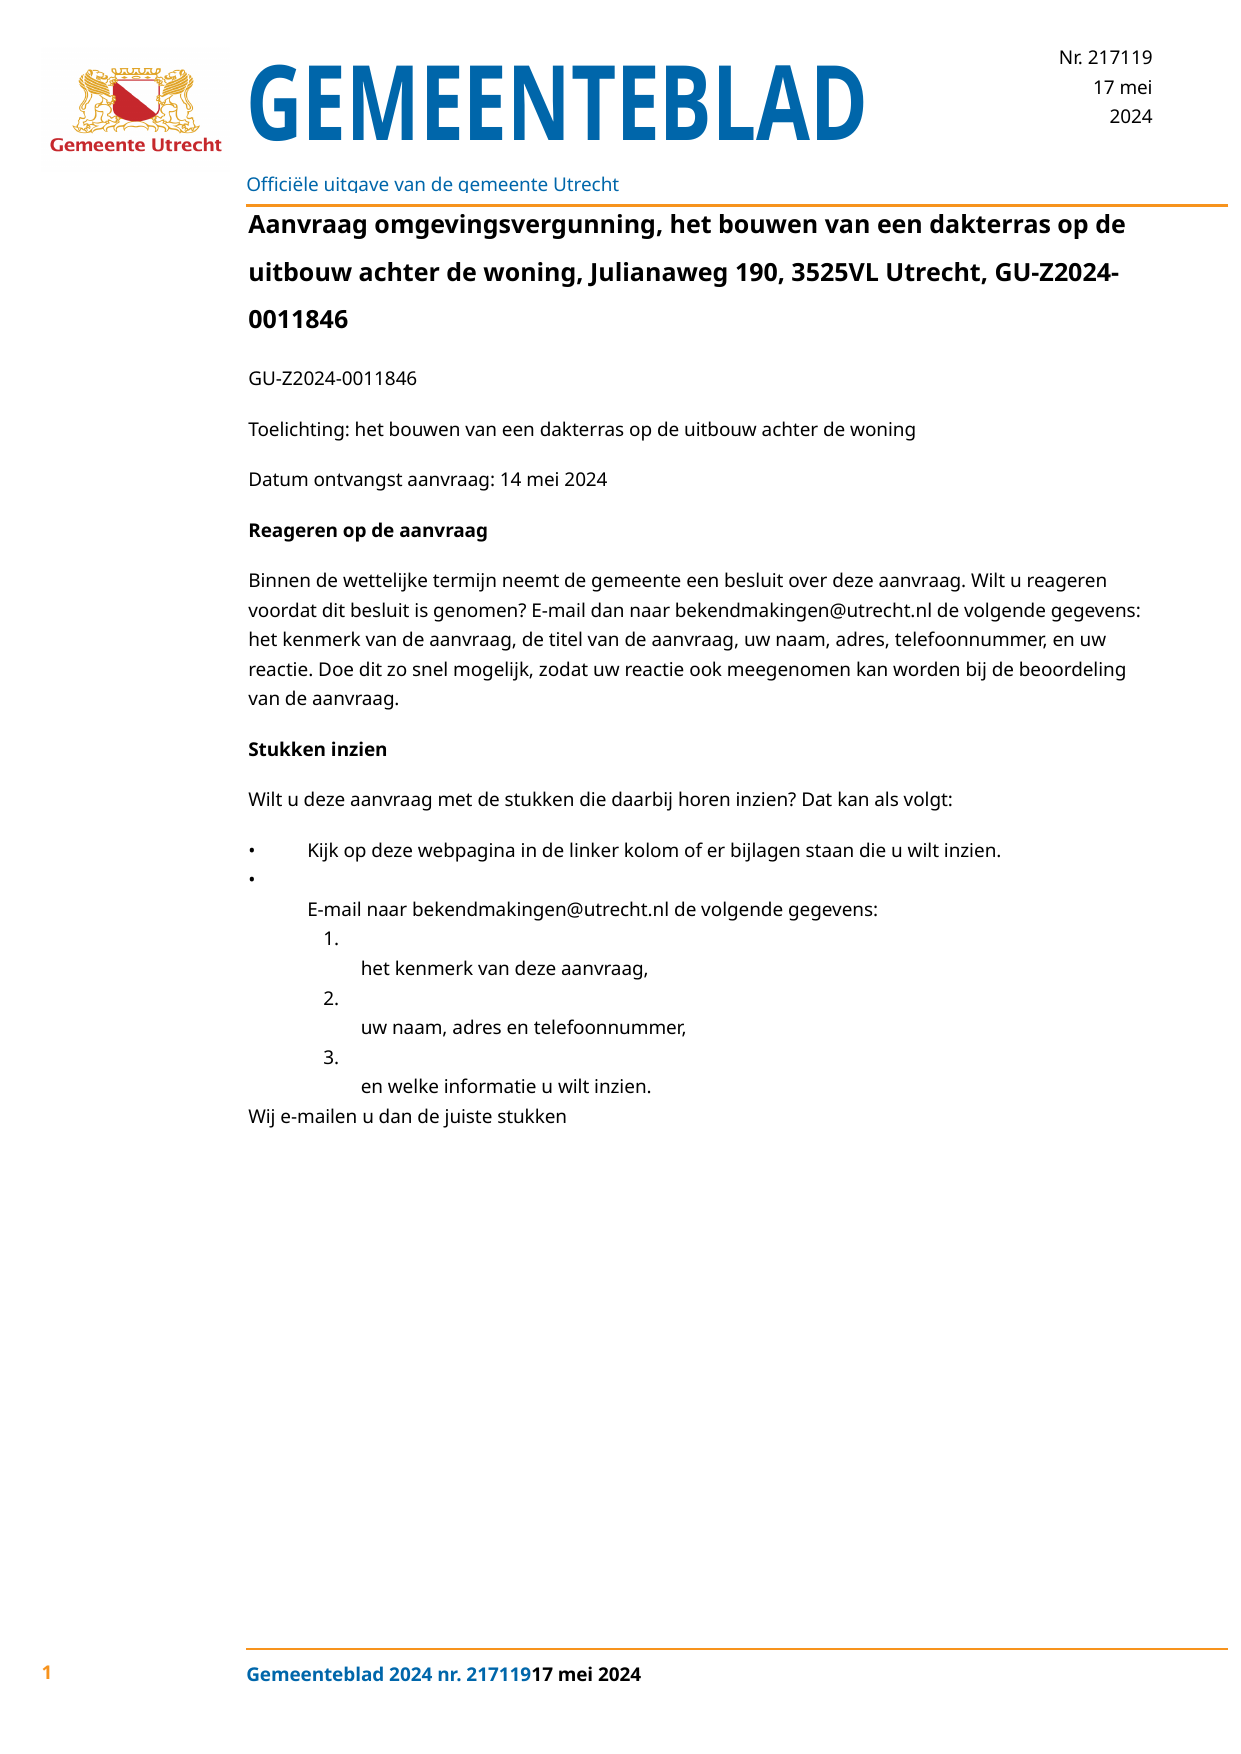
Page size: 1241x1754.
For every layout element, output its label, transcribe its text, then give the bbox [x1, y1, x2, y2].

list Kijk op deze webpagina in de linker kolom of er bijlagen staan die u wilt inzien. [248, 837, 1152, 862]
text Reageren op de aanvraag [248, 517, 1152, 542]
list uw naam, adres en telefoonnummer, [323, 1014, 1152, 1040]
picture [41, 47, 231, 172]
text Binnen de wettelijke termijn neemt de gemeente een besluit over deze aanvraag. Wilt u reageren voordat dit besluit is genomen? E-mail dan naar bekendmakingen@utrecht.nl de volgende gegevens: het kenmerk van de aanvraag, de titel van de aanvraag, uw naam, adres, telefoonnummer, en uw reactie. Doe dit zo snel mogelijk, zodat uw reactie ook meegenomen kan worden bij de beoordeling van de aanvraag. [248, 567, 1152, 711]
text Aanvraag omgevingsvergunning, het bouwen van een dakterras op de uitbouw achter de woning, Julianaweg 190, 3525VL Utrecht, GU-Z2024-0011846 [248, 207, 1152, 336]
text Stukken inzien [248, 736, 1152, 762]
list E-mail naar bekendmakingen@utrecht.nl de volgende gegevens: [248, 896, 1152, 922]
list en welke informatie u wilt inzien. [323, 1073, 1152, 1099]
text GU-Z2024-0011846 [248, 366, 1152, 391]
text Wij e-mailen u dan de juiste stukken [248, 1103, 1152, 1129]
text Wilt u deze aanvraag met de stukken die daarbij horen inzien? Dat kan als volgt: [248, 786, 1152, 812]
text Datum ontvangst aanvraag: 14 mei 2024 [248, 466, 1152, 492]
text Toelichting: het bouwen van een dakterras op de uitbouw achter de woning [248, 416, 1152, 442]
list het kenmerk van deze aanvraag, [323, 955, 1152, 981]
